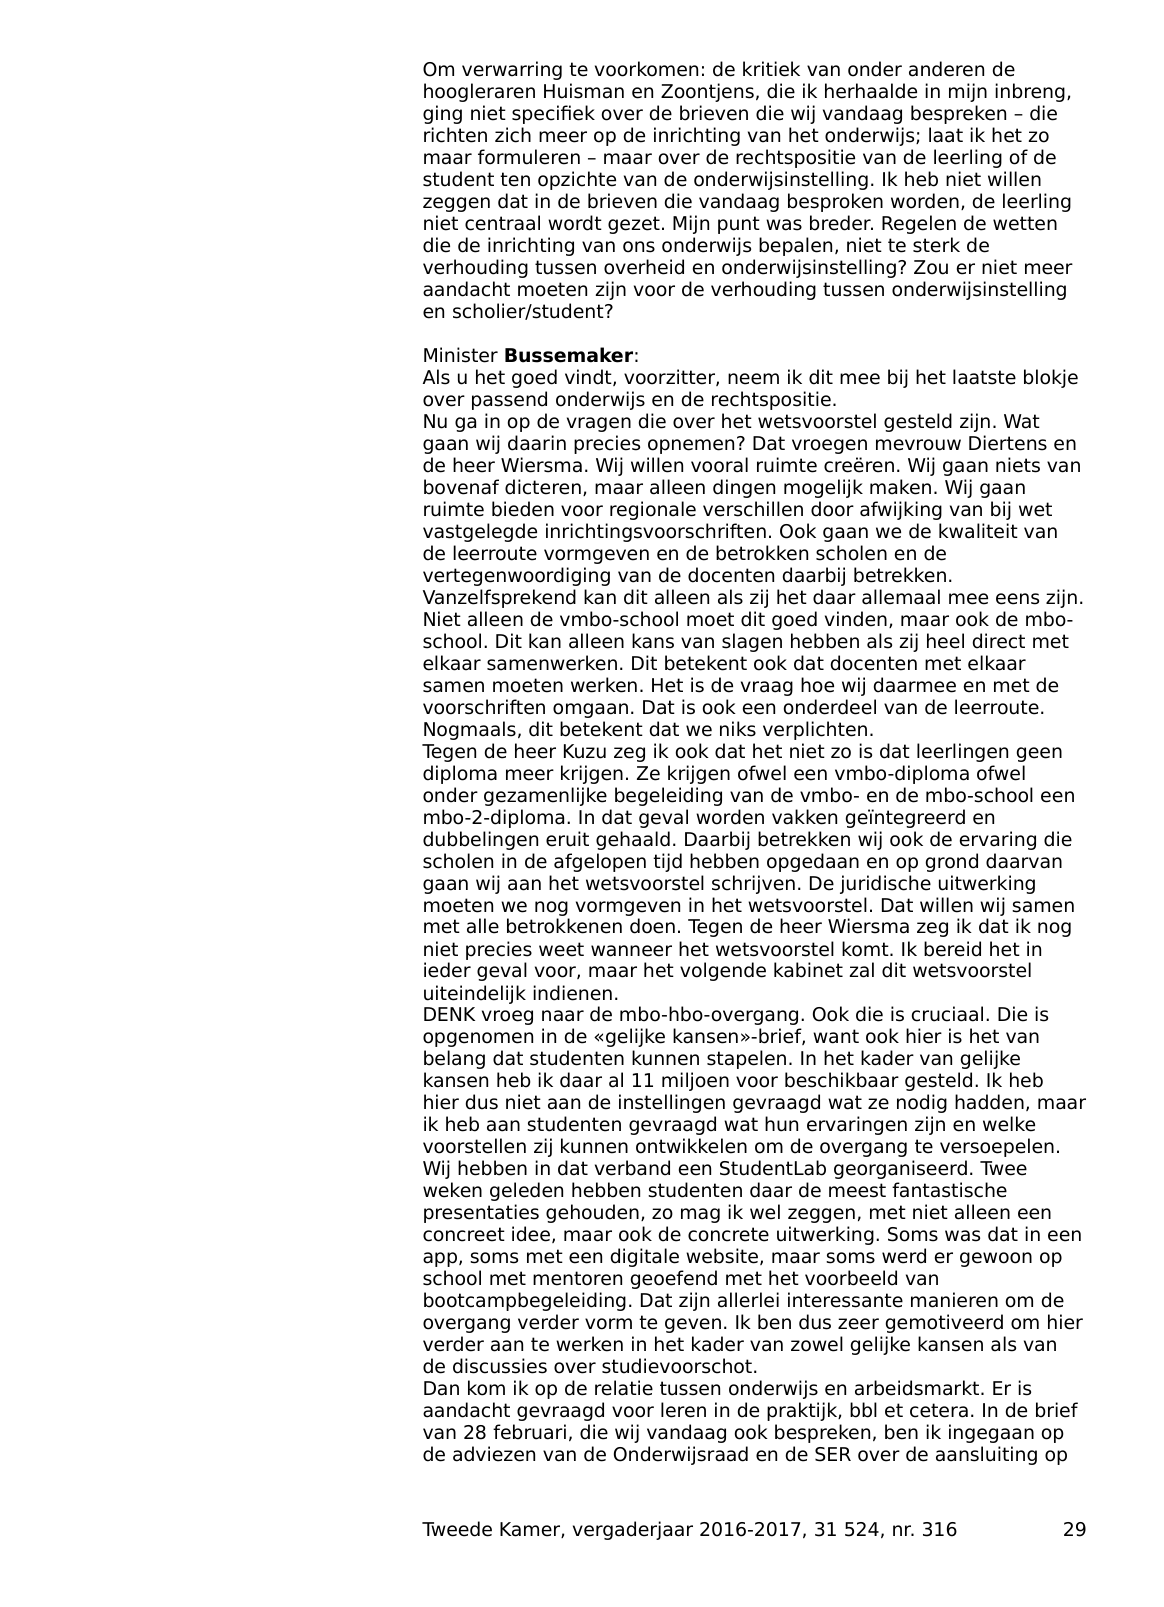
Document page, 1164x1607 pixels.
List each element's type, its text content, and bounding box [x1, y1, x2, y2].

text Minister Bussemaker: [422, 345, 1087, 367]
text Nu ga in op de vragen die over het wetsvoorstel gesteld zijn. Wat gaan wij daarin precies opnemen? Dat vroegen mevrouw Diertens en de heer Wiersma. Wij willen vooral ruimte creëren. Wij gaan niets van bovenaf dicteren, maar alleen dingen mogelijk maken. Wij gaan ruimte bieden voor regionale verschillen door afwijking van bij wet vastgelegde inrichtingsvoorschriften. Ook gaan we de kwaliteit van de leerroute vormgeven en de betrokken scholen en de vertegenwoordiging van de docenten daarbij betrekken. Vanzelfsprekend kan dit alleen als zij het daar allemaal mee eens zijn. Niet alleen de vmbo-school moet dit goed vinden, maar ook de mbo-school. Dit kan alleen kans van slagen hebben als zij heel direct met elkaar samenwerken. Dit betekent ook dat docenten met elkaar samen moeten werken. Het is de vraag hoe wij daarmee en met de voorschriften omgaan. Dat is ook een onderdeel van de leerroute. Nogmaals, dit betekent dat we niks verplichten. [422, 411, 1087, 741]
text Als u het goed vindt, voorzitter, neem ik dit mee bij het laatste blokje over passend onderwijs en de rechtspositie. [422, 367, 1087, 411]
text DENK vroeg naar de mbo-hbo-overgang. Ook die is cruciaal. Die is opgenomen in de «gelijke kansen»-brief, want ook hier is het van belang dat studenten kunnen stapelen. In het kader van gelijke kansen heb ik daar al 11 miljoen voor beschikbaar gesteld. Ik heb hier dus niet aan de instellingen gevraagd wat ze nodig hadden, maar ik heb aan studenten gevraagd wat hun ervaringen zijn en welke voorstellen zij kunnen ontwikkelen om de overgang te versoepelen. Wij hebben in dat verband een StudentLab georganiseerd. Twee weken geleden hebben studenten daar de meest fantastische presentaties gehouden, zo mag ik wel zeggen, met niet alleen een concreet idee, maar ook de concrete uitwerking. Soms was dat in een app, soms met een digitale website, maar soms werd er gewoon op school met mentoren geoefend met het voorbeeld van bootcampbegeleiding. Dat zijn allerlei interessante manieren om de overgang verder vorm te geven. Ik ben dus zeer gemotiveerd om hier verder aan te werken in het kader van zowel gelijke kansen als van de discussies over studievoorschot. [422, 1004, 1087, 1378]
text Om verwarring te voorkomen: de kritiek van onder anderen de hoogleraren Huisman en Zoontjens, die ik herhaalde in mijn inbreng, ging niet specifiek over de brieven die wij vandaag bespreken – die richten zich meer op de inrichting van het onderwijs; laat ik het zo maar formuleren – maar over de rechtspositie van de leerling of de student ten opzichte van de onderwijsinstelling. Ik heb niet willen zeggen dat in de brieven die vandaag besproken worden, de leerling niet centraal wordt gezet. Mijn punt was breder. Regelen de wetten die de inrichting van ons onderwijs bepalen, niet te sterk de verhouding tussen overheid en onderwijsinstelling? Zou er niet meer aandacht moeten zijn voor de verhouding tussen onderwijsinstelling en scholier/student? [422, 59, 1087, 323]
text Dan kom ik op de relatie tussen onderwijs en arbeidsmarkt. Er is aandacht gevraagd voor leren in de praktijk, bbl et cetera. In de brief van 28 februari, die wij vandaag ook bespreken, ben ik ingegaan op de adviezen van de Onderwijsraad en de SER over de aansluiting op [422, 1378, 1087, 1466]
text Tegen de heer Kuzu zeg ik ook dat het niet zo is dat leerlingen geen diploma meer krijgen. Ze krijgen ofwel een vmbo-diploma ofwel onder gezamenlijke begeleiding van de vmbo- en de mbo-school een mbo-2-diploma. In dat geval worden vakken geïntegreerd en dubbelingen eruit gehaald. Daarbij betrekken wij ook de ervaring die scholen in de afgelopen tijd hebben opgedaan en op grond daarvan gaan wij aan het wetsvoorstel schrijven. De juridische uitwerking moeten we nog vormgeven in het wetsvoorstel. Dat willen wij samen met alle betrokkenen doen. Tegen de heer Wiersma zeg ik dat ik nog niet precies weet wanneer het wetsvoorstel komt. Ik bereid het in ieder geval voor, maar het volgende kabinet zal dit wetsvoorstel uiteindelijk indienen. [422, 741, 1087, 1004]
